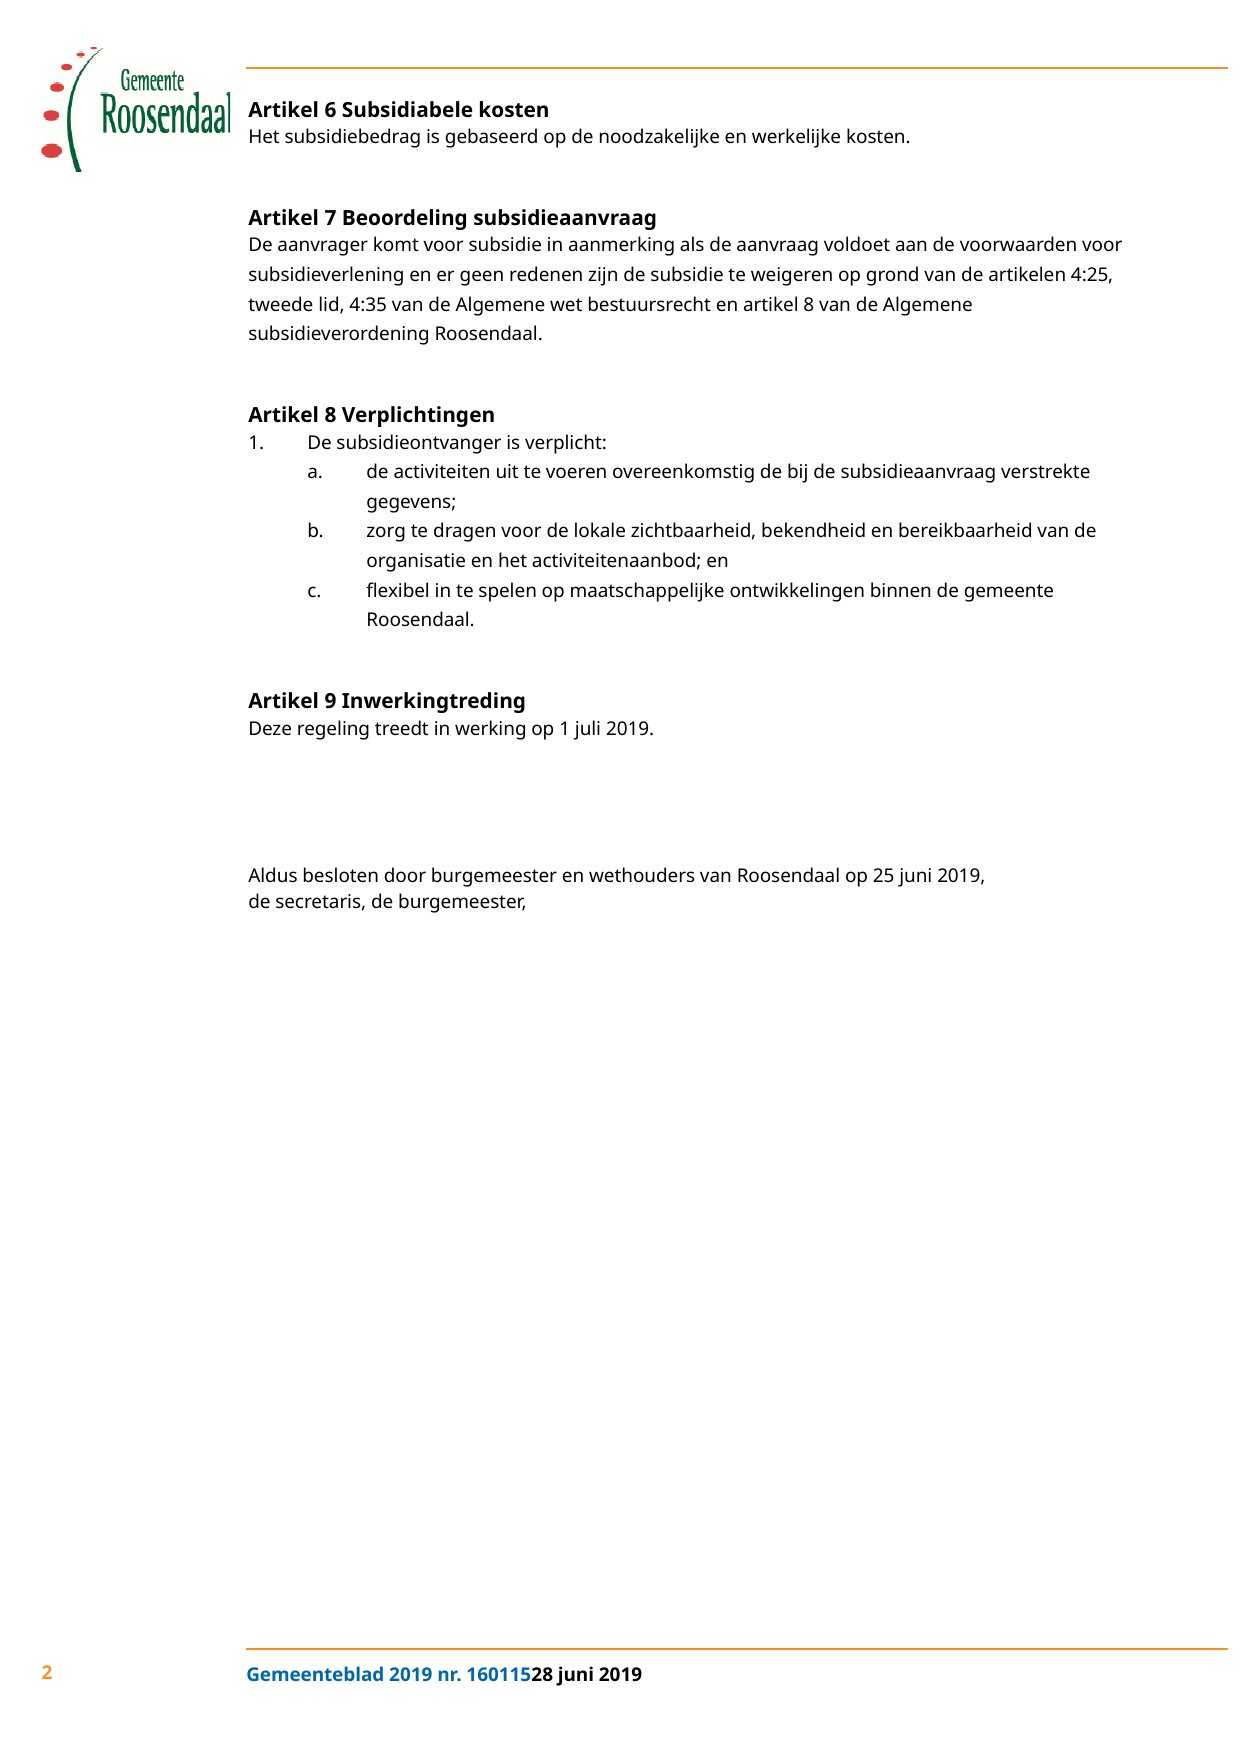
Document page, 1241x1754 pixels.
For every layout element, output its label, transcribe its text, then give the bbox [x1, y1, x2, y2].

list de activiteiten uit te voeren overeenkomstig de bij de subsidieaanvraag verstrekte gegevens; [307, 458, 1152, 514]
list De subsidieontvanger is verplicht: [248, 429, 1152, 454]
text Artikel 6 Subsidiabele kosten [248, 95, 1152, 123]
picture [41, 47, 231, 172]
text Deze regeling treedt in werking op 1 juli 2019. [248, 715, 1152, 741]
text Artikel 8 Verplichtingen [248, 400, 1152, 429]
text Aldus besloten door burgemeester en wethouders van Roosendaal op 25 juni 2019, [248, 863, 1152, 888]
list flexibel in te spelen op maatschappelijke ontwikkelingen binnen de gemeente Roosendaal. [307, 577, 1152, 632]
text de secretaris, de burgemeester, [248, 888, 1152, 914]
text Het subsidiebedrag is gebaseerd op de noodzakelijke en werkelijke kosten. [248, 123, 1152, 149]
list zorg te dragen voor de lokale zichtbaarheid, bekendheid en bereikbaarheid van de organisatie en het activiteitenaanbod; en [307, 518, 1152, 573]
text De aanvrager komt voor subsidie in aanmerking als de aanvraag voldoet aan de voorwaarden voor subsidieverlening en er geen redenen zijn de subsidie te weigeren op grond van de artikelen 4:25, tweede lid, 4:35 van de Algemene wet bestuursrecht en artikel 8 van de Algemene subsidieverordening Roosendaal. [248, 232, 1152, 346]
text Artikel 7 Beoordeling subsidieaanvraag [248, 203, 1152, 232]
text Artikel 9 Inwerkingtreding [248, 686, 1152, 715]
